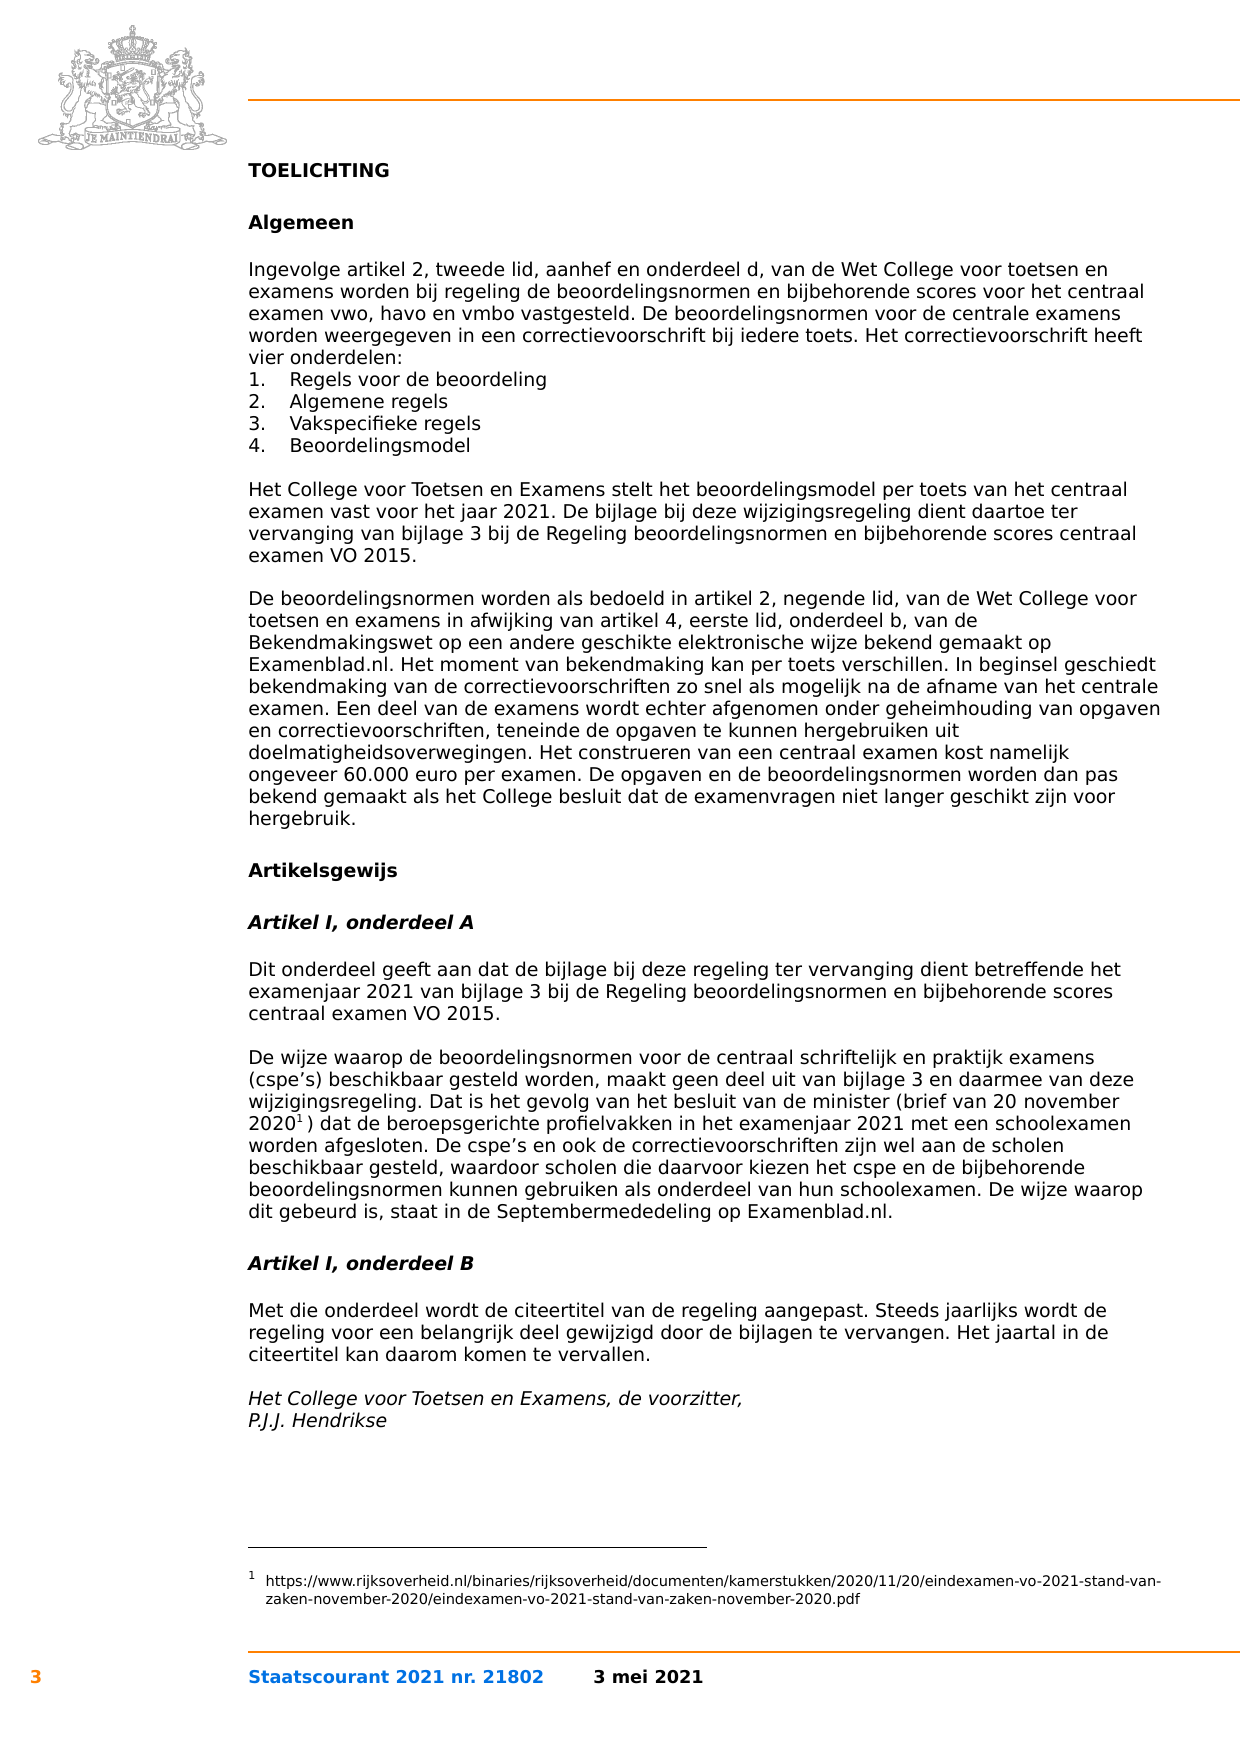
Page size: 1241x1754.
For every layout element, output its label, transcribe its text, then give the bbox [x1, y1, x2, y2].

subtitle Artikel I, onderdeel B [248, 1253, 1163, 1275]
text Dit onderdeel geeft aan dat de bijlage bij deze regeling ter vervanging dient betreffende het examenjaar 2021 van bijlage 3 bij de Regeling beoordelingsnormen en bijbehorende scores centraal examen VO 2015. [248, 959, 1163, 1025]
text De beoordelingsnormen worden als bedoeld in artikel 2, negende lid, van de Wet College voor toetsen en examens in afwijking van artikel 4, eerste lid, onderdeel b, van de Bekendmakingswet op een andere geschikte elektronische wijze bekend gemaakt op Examenblad.nl. Het moment van bekendmaking kan per toets verschillen. In beginsel geschiedt bekendmaking van de correctievoorschriften zo snel als mogelijk na de afname van het centrale examen. Een deel van de examens wordt echter afgenomen onder geheimhouding van opgaven en correctievoorschriften, teneinde de opgaven te kunnen hergebruiken uit doelmatigheidsoverwegingen. Het construeren van een centraal examen kost namelijk ongeveer 60.000 euro per examen. De opgaven en de beoordelingsnormen worden dan pas bekend gemaakt als het College besluit dat de examenvragen niet langer geschikt zijn voor hergebruik. [248, 588, 1163, 830]
text 1. Regels voor de beoordeling [248, 369, 1163, 391]
subtitle TOELICHTING [248, 160, 1163, 182]
subtitle Artikelsgewijs [248, 860, 1163, 882]
text De wijze waarop de beoordelingsnormen voor de centraal schriftelijk en praktijk examens (cspe’s) beschikbaar gesteld worden, maakt geen deel uit van bijlage 3 en daarmee van deze wijzigingsregeling. Dat is het gevolg van het besluit van de minister (brief van 20 november 2020) dat de beroepsgerichte profielvakken in het examenjaar 2021 met een schoolexamen worden afgesloten. De cspe’s en ook de correctievoorschriften zijn wel aan de scholen beschikbaar gesteld, waardoor scholen die daarvoor kiezen het cspe en de bijbehorende beoordelingsnormen kunnen gebruiken als onderdeel van hun schoolexamen. De wijze waarop dit gebeurd is, staat in de Septembermededeling op Examenblad.nl. [248, 1047, 1163, 1223]
text Met die onderdeel wordt de citeertitel van de regeling aangepast. Steeds jaarlijks wordt de regeling voor een belangrijk deel gewijzigd door de bijlagen te vervangen. Het jaartal in de citeertitel kan daarom komen te vervallen. [248, 1300, 1163, 1366]
subtitle Artikel I, onderdeel A [248, 912, 1163, 934]
text Ingevolge artikel 2, tweede lid, aanhef en onderdeel d, van de Wet College voor toetsen en examens worden bij regeling de beoordelingsnormen en bijbehorende scores voor het centraal examen vwo, havo en vmbo vastgesteld. De beoordelingsnormen voor de centrale examens worden weergegeven in een correctievoorschrift bij iedere toets. Het correctievoorschrift heeft vier onderdelen: [248, 259, 1163, 369]
text 4. Beoordelingsmodel [248, 435, 1163, 457]
text https://www.rijksoverheid.nl/binaries/rijksoverheid/documenten/kamerstukken/2020/11/20/eindexamen-vo-2021-stand-van-zaken-november-2020/eindexamen-vo-2021-stand-van-zaken-november-2020.pdf [248, 1569, 1163, 1608]
subtitle Algemeen [248, 212, 1163, 234]
text Het College voor Toetsen en Examens stelt het beoordelingsmodel per toets van het centraal examen vast voor het jaar 2021. De bijlage bij deze wijzigingsregeling dient daartoe ter vervanging van bijlage 3 bij de Regeling beoordelingsnormen en bijbehorende scores centraal examen VO 2015. [248, 478, 1163, 566]
text Het College voor Toetsen en Examens, de voorzitter, P.J.J. Hendrikse [248, 1387, 1163, 1431]
text 2. Algemene regels [248, 391, 1163, 413]
text 3. Vakspecifieke regels [248, 413, 1163, 435]
picture [38, 25, 227, 150]
